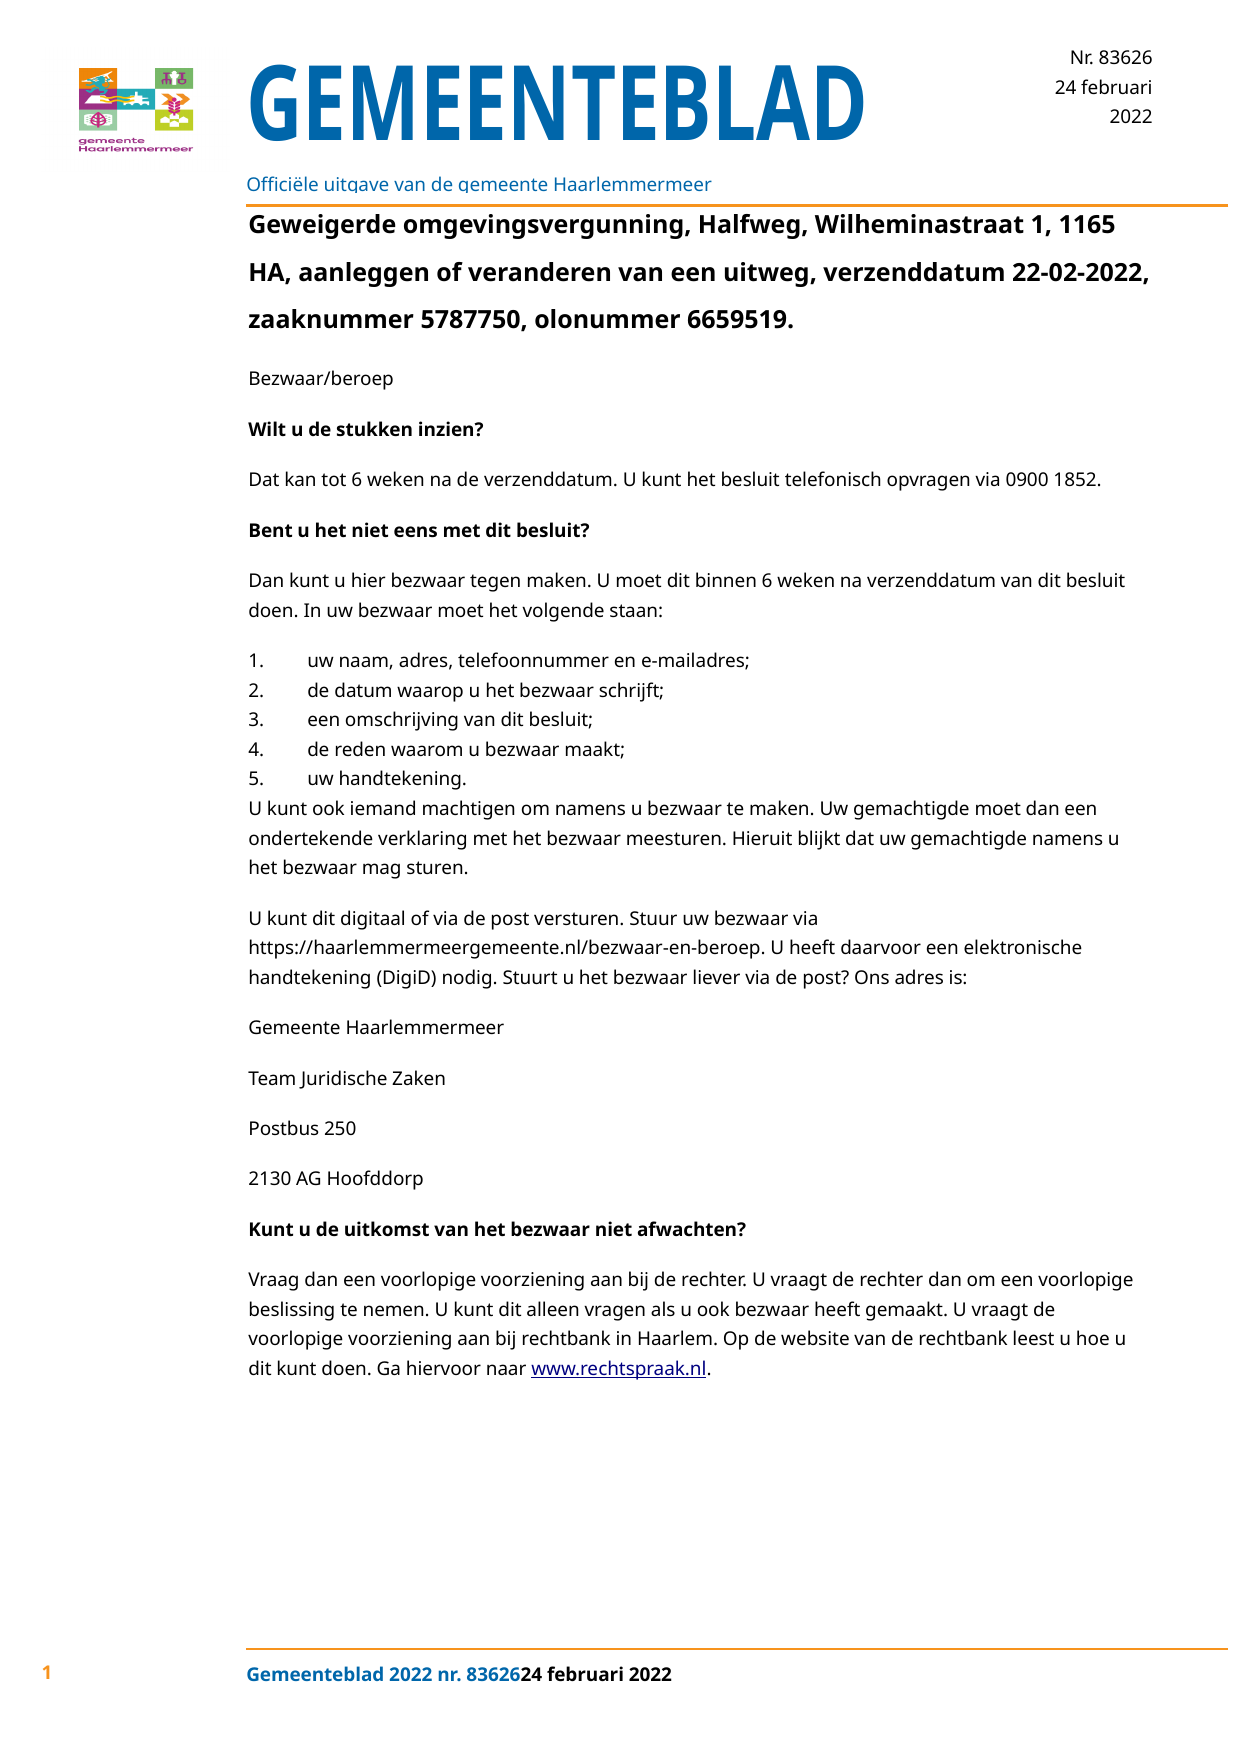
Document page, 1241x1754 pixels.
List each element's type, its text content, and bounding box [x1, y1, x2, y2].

text Gemeente Haarlemmermeer [248, 1014, 1152, 1040]
text Bezwaar/beroep [248, 366, 1152, 391]
list uw naam, adres, telefoonnummer en e-mailadres; [248, 647, 1152, 673]
text Dan kunt u hier bezwaar tegen maken. U moet dit binnen 6 weken na verzenddatum van dit besluit doen. In uw bezwaar moet het volgende staan: [248, 567, 1152, 622]
list de datum waarop u het bezwaar schrijft; [248, 677, 1152, 702]
list een omschrijving van dit besluit; [248, 706, 1152, 732]
text Team Juridische Zaken [248, 1065, 1152, 1090]
text U kunt dit digitaal of via de post versturen. Stuur uw bezwaar via https://haarlemmermeergemeente.nl/bezwaar-en-beroep. U heeft daarvoor een elektronische handtekening (DigiD) nodig. Stuurt u het bezwaar liever via de post? Ons adres is: [248, 905, 1152, 989]
text 2130 AG Hoofddorp [248, 1166, 1152, 1191]
text Vraag dan een voorlopige voorziening aan bij de rechter. U vraagt de rechter dan om een voorlopige beslissing te nemen. U kunt dit alleen vragen als u ook bezwaar heeft gemaakt. U vraagt de voorlopige voorziening aan bij rechtbank in Haarlem. Op de website van de rechtbank leest u hoe u dit kunt doen. Ga hiervoor naar www.rechtspraak.nl. [248, 1266, 1152, 1381]
text Kunt u de uitkomst van het bezwaar niet afwachten? [248, 1216, 1152, 1242]
picture [41, 47, 231, 172]
text U kunt ook iemand machtigen om namens u bezwaar te maken. Uw gemachtigde moet dan een ondertekende verklaring met het bezwaar meesturen. Hieruit blijkt dat uw gemachtigde namens u het bezwaar mag sturen. [248, 795, 1152, 880]
text Bent u het niet eens met dit besluit? [248, 517, 1152, 542]
text Dat kan tot 6 weken na de verzenddatum. U kunt het besluit telefonisch opvragen via 0900 1852. [248, 466, 1152, 492]
text Wilt u de stukken inzien? [248, 416, 1152, 442]
list de reden waarom u bezwaar maakt; [248, 736, 1152, 762]
text Geweigerde omgevingsvergunning, Halfweg, Wilheminastraat 1, 1165 HA, aanleggen of veranderen van een uitweg, verzenddatum 22-02-2022, zaaknummer 5787750, olonummer 6659519. [248, 207, 1152, 336]
text Postbus 250 [248, 1115, 1152, 1141]
list uw handtekening. [248, 766, 1152, 791]
